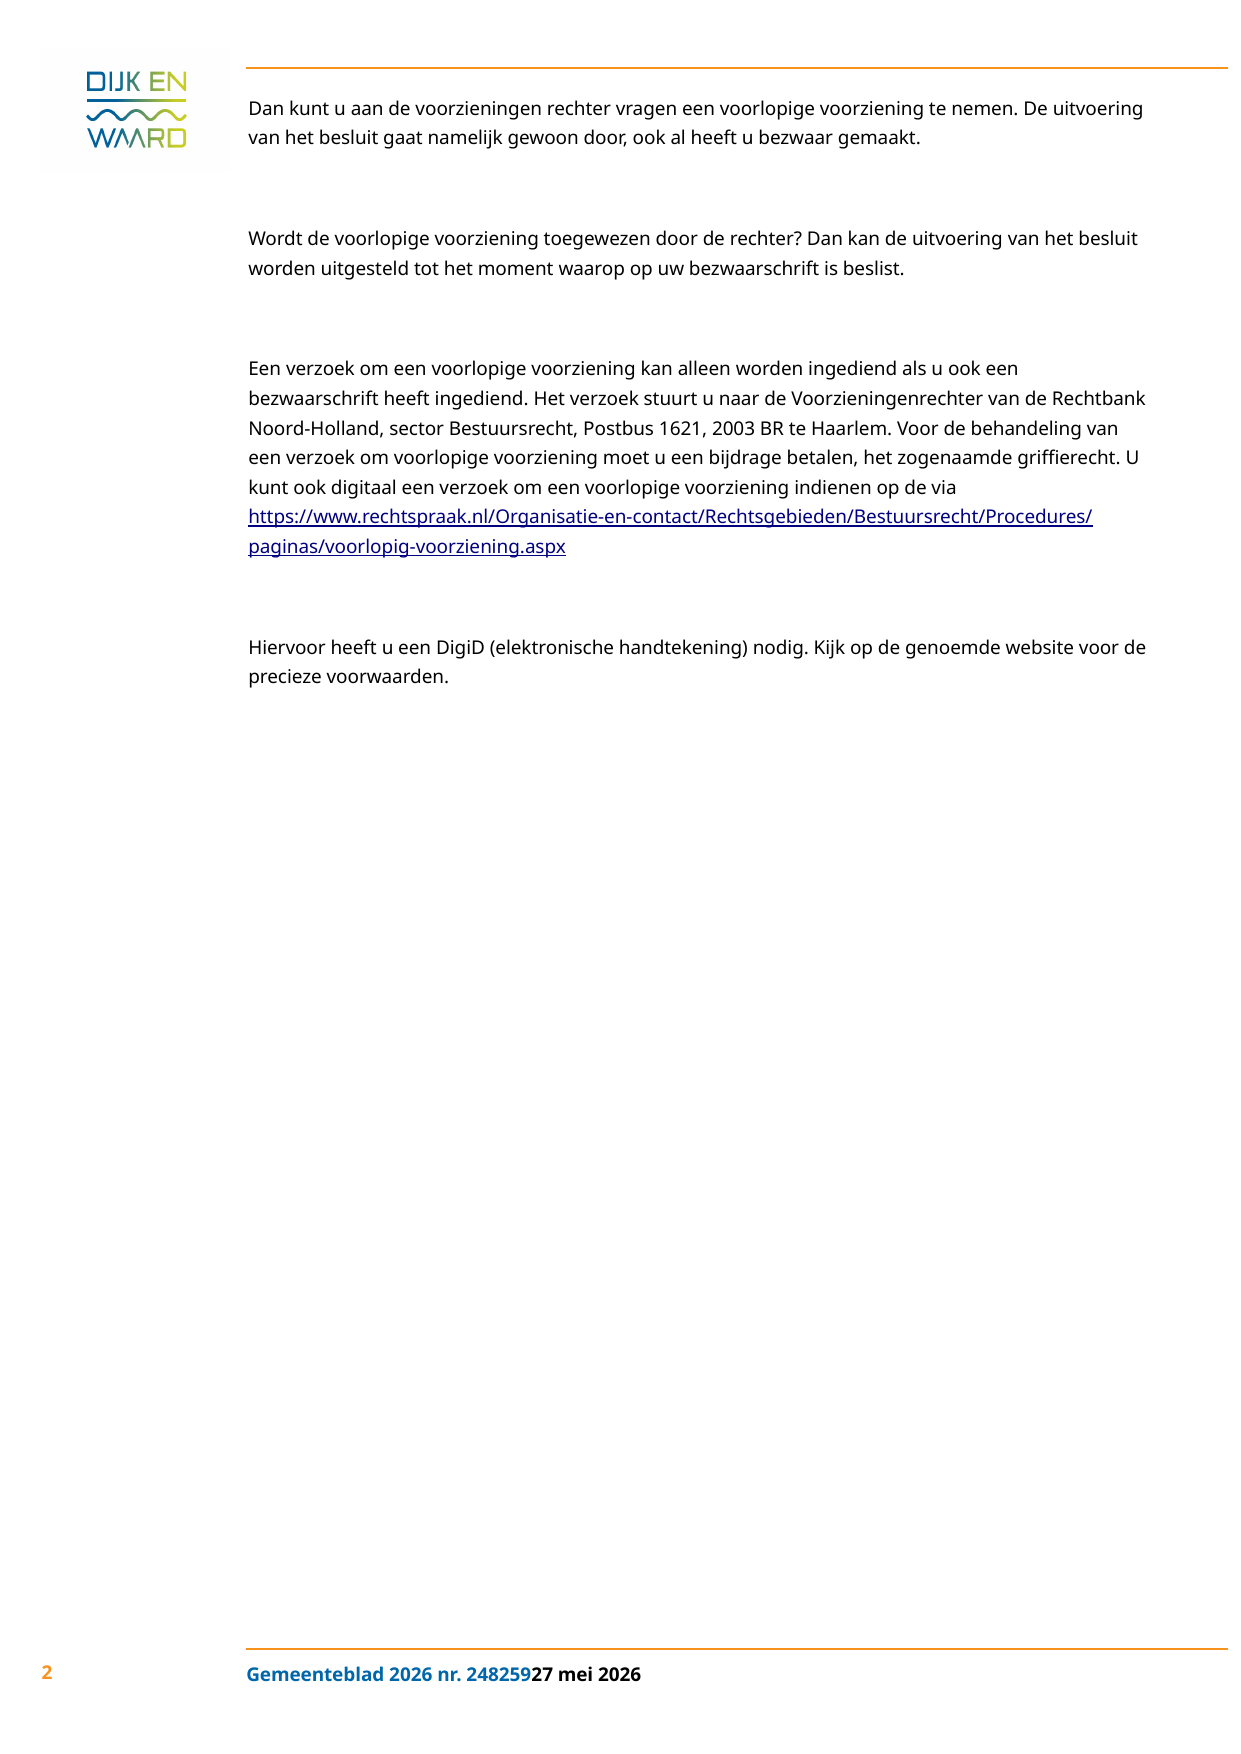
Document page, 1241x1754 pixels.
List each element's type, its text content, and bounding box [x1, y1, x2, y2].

text Een verzoek om een voorlopige voorziening kan alleen worden ingediend als u ook een bezwaarschrift heeft ingediend. Het verzoek stuurt u naar de Voorzieningenrechter van de Rechtbank Noord-Holland, sector Bestuursrecht, Postbus 1621, 2003 BR te Haarlem. Voor de behandeling van een verzoek om voorlopige voorziening moet u een bijdrage betalen, het zogenaamde griffierecht. U kunt ook digitaal een verzoek om een voorlopige voorziening indienen op de via https://www.rechtspraak.nl/Organisatie-en-contact/Rechtsgebieden/Bestuursrecht/Procedures/paginas/voorlopig-voorziening.aspx [248, 356, 1152, 559]
picture [41, 47, 231, 172]
text Hiervoor heeft u een DigiD (elektronische handtekening) nodig. Kijk op de genoemde website voor de precieze voorwaarden. [248, 634, 1152, 689]
text Dan kunt u aan de voorzieningen rechter vragen een voorlopige voorziening te nemen. De uitvoering van het besluit gaat namelijk gewoon door, ook al heeft u bezwaar gemaakt. [248, 95, 1152, 150]
text Wordt de voorlopige voorziening toegewezen door de rechter? Dan kan de uitvoering van het besluit worden uitgesteld tot het moment waarop op uw bezwaarschrift is beslist. [248, 225, 1152, 281]
